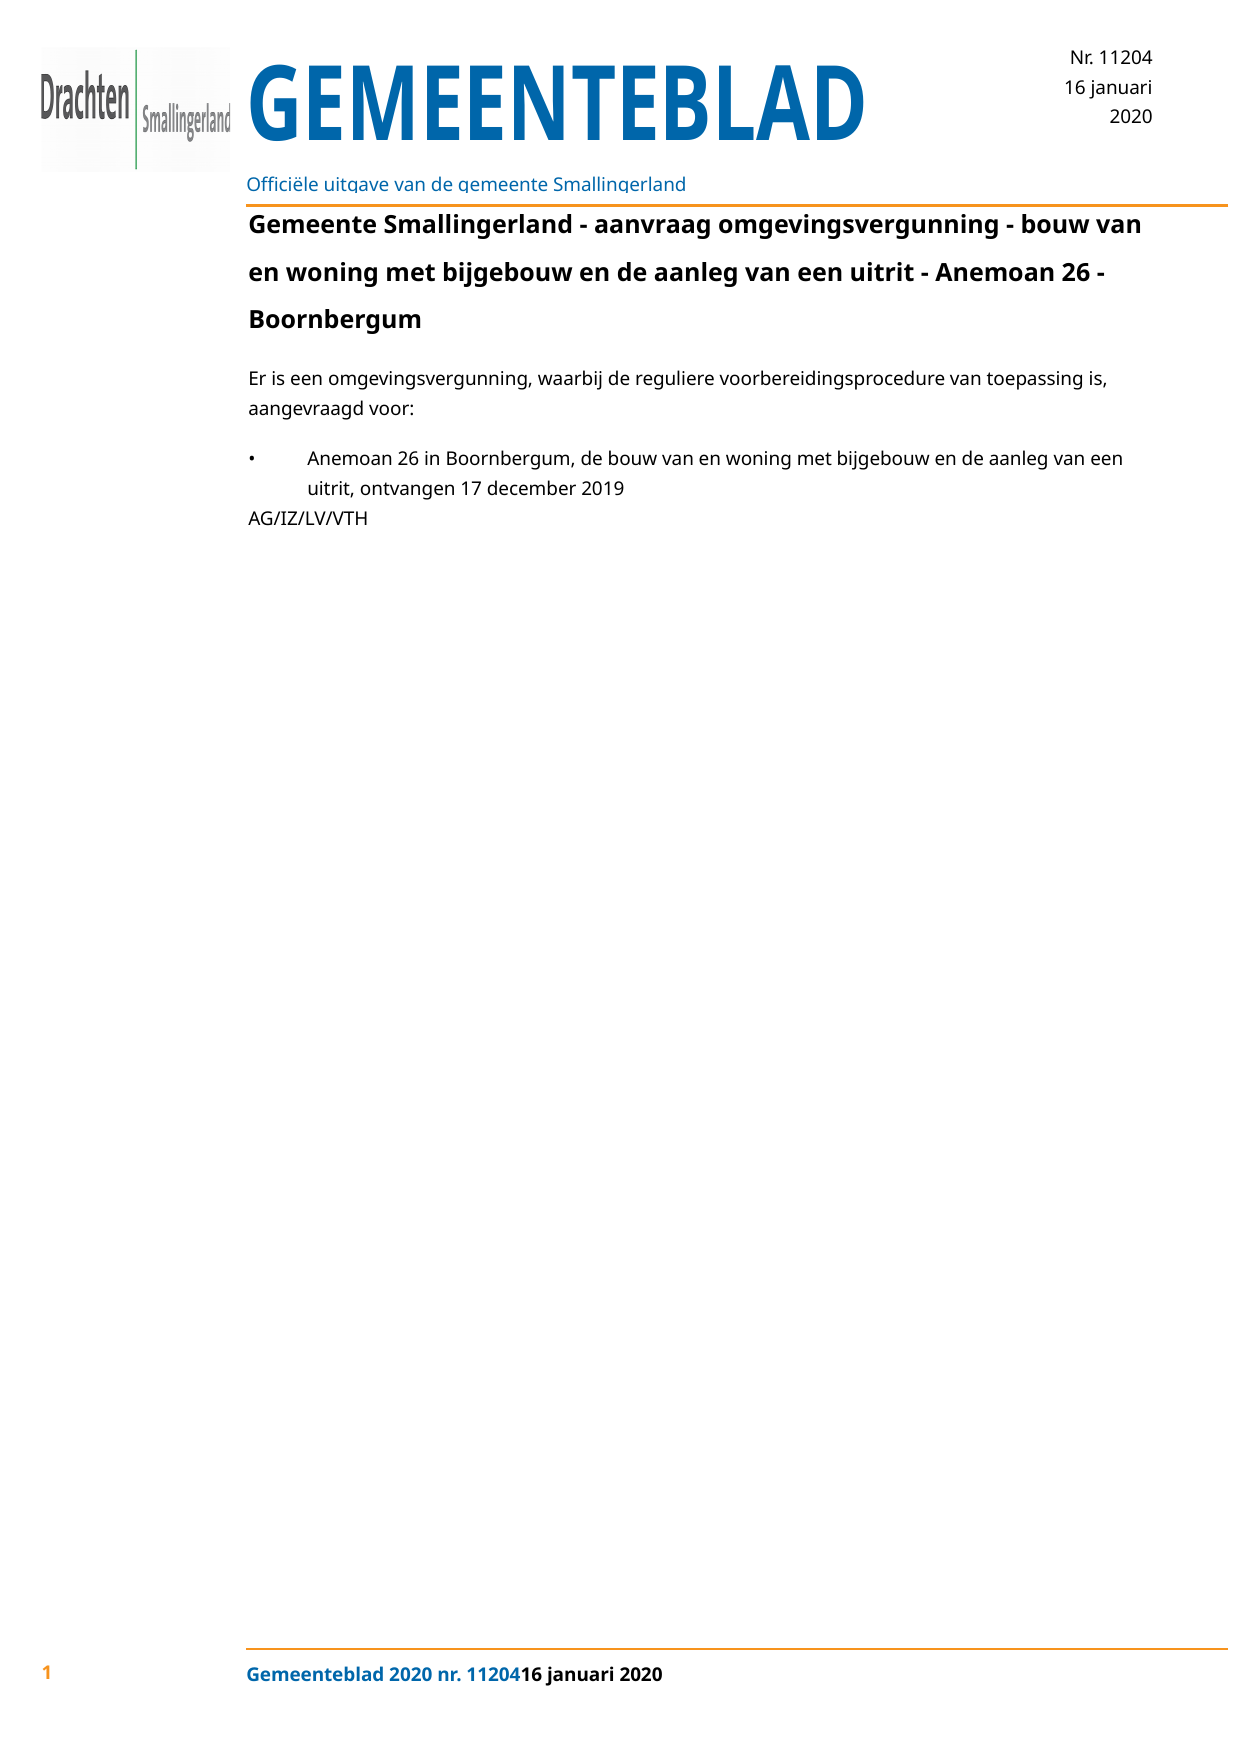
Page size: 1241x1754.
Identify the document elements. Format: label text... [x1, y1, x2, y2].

picture [41, 47, 231, 172]
text Er is een omgevingsvergunning, waarbij de reguliere voorbereidingsprocedure van toepassing is, aangevraagd voor: [248, 366, 1152, 421]
text Gemeente Smallingerland - aanvraag omgevingsvergunning - bouw van en woning met bijgebouw en de aanleg van een uitrit - Anemoan 26 - Boornbergum [248, 207, 1152, 336]
list Anemoan 26 in Boornbergum, de bouw van en woning met bijgebouw en de aanleg van een uitrit, ontvangen 17 december 2019 [248, 446, 1152, 501]
text AG/IZ/LV/VTH [248, 505, 1152, 530]
